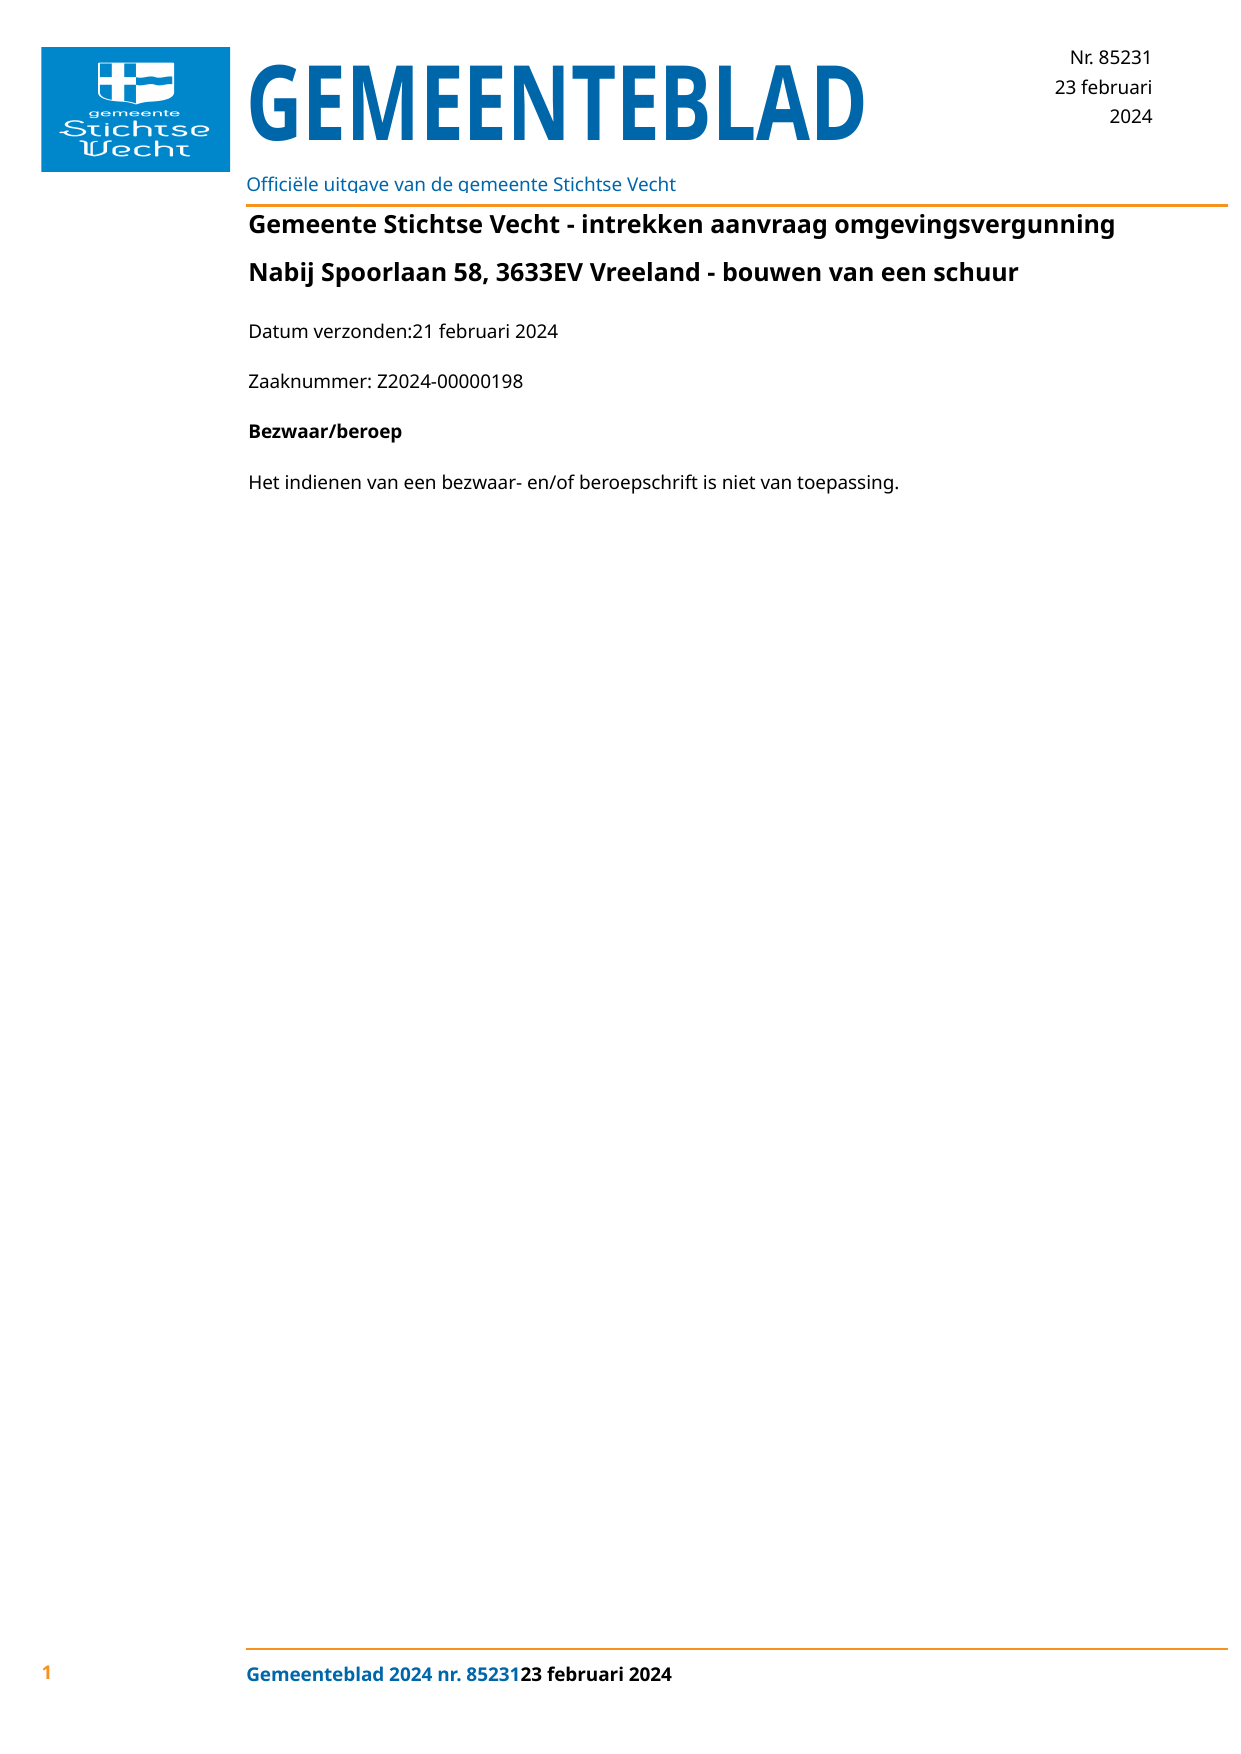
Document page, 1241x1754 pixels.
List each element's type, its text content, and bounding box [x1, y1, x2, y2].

text Datum verzonden:21 februari 2024 [248, 318, 1152, 344]
text Zaaknummer: Z2024-00000198 [248, 368, 1152, 394]
picture [99, 63, 135, 101]
picture [137, 63, 174, 103]
text Het indienen van een bezwaar- en/of beroepschrift is niet van toepassing. [248, 469, 1152, 495]
text Bezwaar/beroep [248, 419, 1152, 444]
text Gemeente Stichtse Vecht - intrekken aanvraag omgevingsvergunning Nabij Spoorlaan 58, 3633EV Vreeland - bouwen van een schuur [248, 207, 1152, 288]
